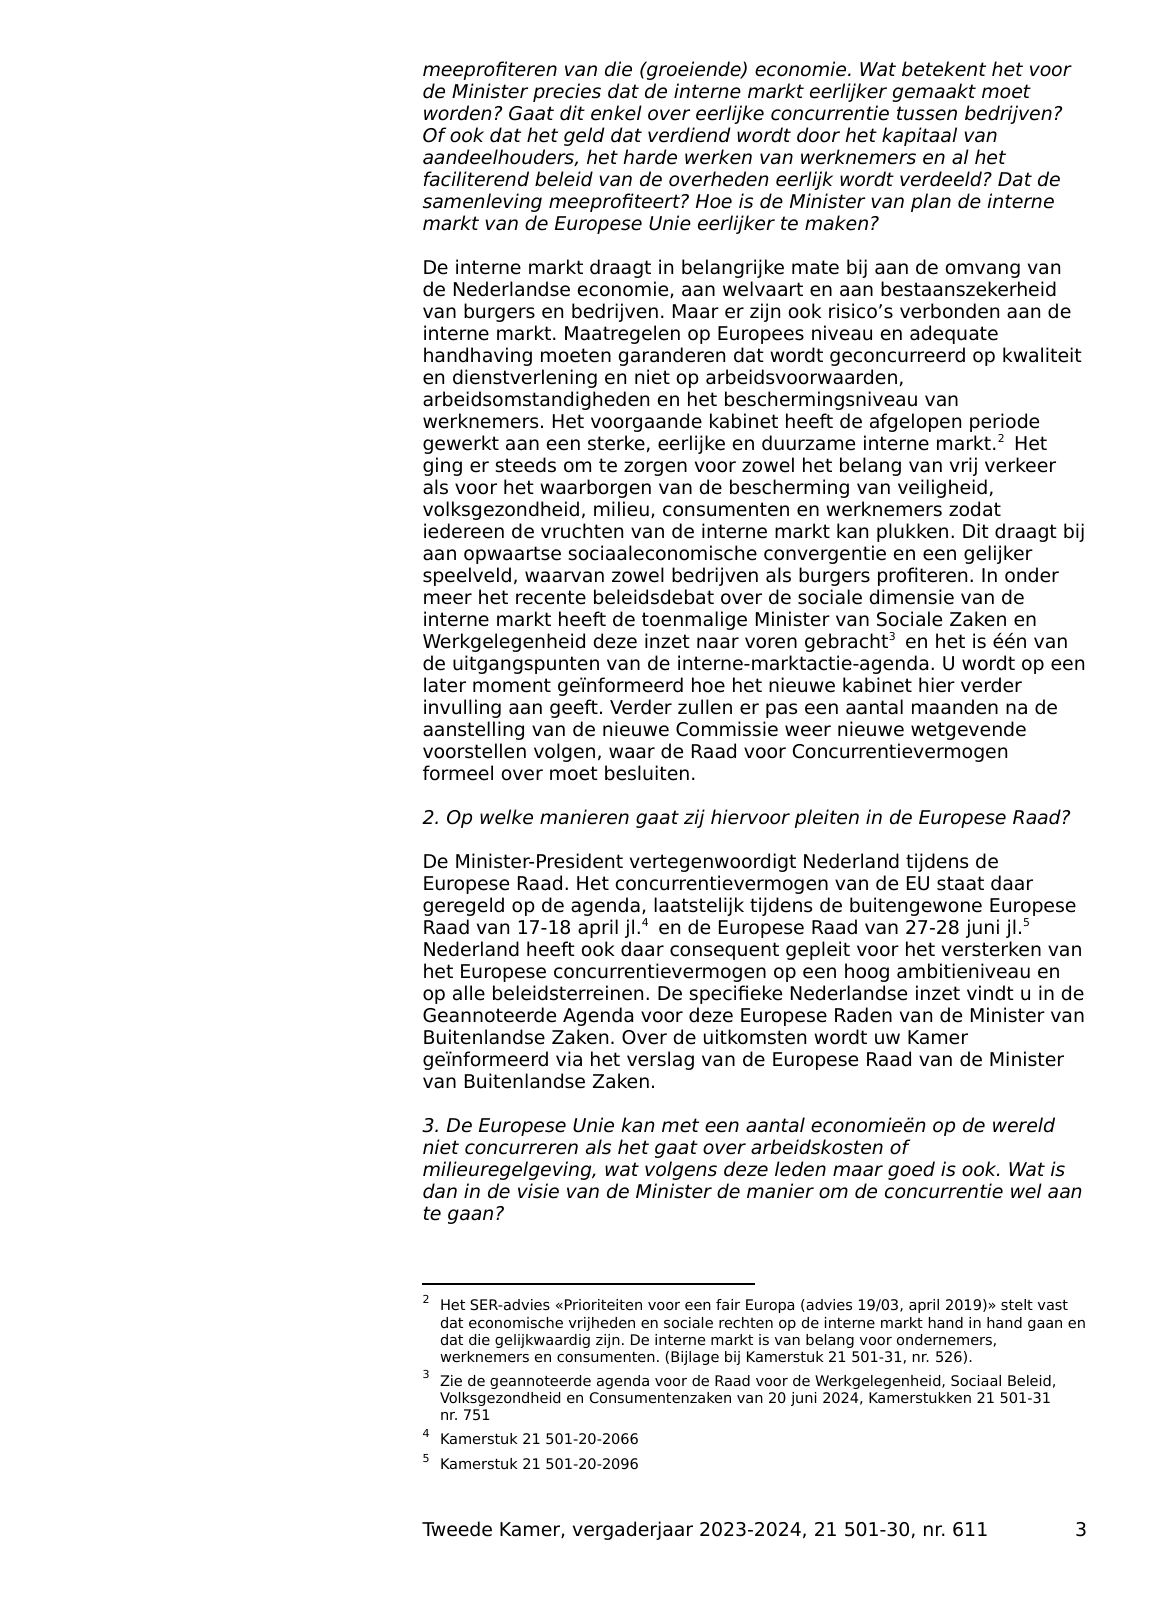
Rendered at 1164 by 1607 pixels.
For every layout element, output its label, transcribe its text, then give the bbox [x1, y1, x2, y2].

text De Minister-President vertegenwoordigt Nederland tijdens de Europese Raad. Het concurrentievermogen van de EU staat daar geregeld op de agenda, laatstelijk tijdens de buitengewone Europese Raad van 17-18 april jl. en de Europese Raad van 27-28 juni jl. Nederland heeft ook daar consequent gepleit voor het versterken van het Europese concurrentievermogen op een hoog ambitieniveau en op alle beleidsterreinen. De specifieke Nederlandse inzet vindt u in de Geannoteerde Agenda voor deze Europese Raden van de Minister van Buitenlandse Zaken. Over de uitkomsten wordt uw Kamer geïnformeerd via het verslag van de Europese Raad van de Minister van Buitenlandse Zaken. [422, 851, 1087, 1093]
text Kamerstuk 21 501-20-2096 [422, 1452, 1087, 1474]
text 2. Op welke manieren gaat zij hiervoor pleiten in de Europese Raad? [422, 807, 1087, 829]
text 3. De Europese Unie kan met een aantal economieën op de wereld niet concurreren als het gaat over arbeidskosten of milieuregelgeving, wat volgens deze leden maar goed is ook. Wat is dan in de visie van de Minister de manier om de concurrentie wel aan te gaan? [422, 1115, 1087, 1225]
text De interne markt draagt in belangrijke mate bij aan de omvang van de Nederlandse economie, aan welvaart en aan bestaanszekerheid van burgers en bedrijven. Maar er zijn ook risico’s verbonden aan de interne markt. Maatregelen op Europees niveau en adequate handhaving moeten garanderen dat wordt geconcurreerd op kwaliteit en dienstverlening en niet op arbeidsvoorwaarden, arbeidsomstandigheden en het beschermingsniveau van werknemers. Het voorgaande kabinet heeft de afgelopen periode gewerkt aan een sterke, eerlijke en duurzame interne markt. Het ging er steeds om te zorgen voor zowel het belang van vrij verkeer als voor het waarborgen van de bescherming van veiligheid, volksgezondheid, milieu, consumenten en werknemers zodat iedereen de vruchten van de interne markt kan plukken. Dit draagt bij aan opwaartse sociaaleconomische convergentie en een gelijker speelveld, waarvan zowel bedrijven als burgers profiteren. In onder meer het recente beleidsdebat over de sociale dimensie van de interne markt heeft de toenmalige Minister van Sociale Zaken en Werkgelegenheid deze inzet naar voren gebracht en het is één van de uitgangspunten van de interne-marktactie-agenda. U wordt op een later moment geïnformeerd hoe het nieuwe kabinet hier verder invulling aan geeft. Verder zullen er pas een aantal maanden na de aanstelling van de nieuwe Commissie weer nieuwe wetgevende voorstellen volgen, waar de Raad voor Concurrentievermogen formeel over moet besluiten. [422, 257, 1087, 784]
text Zie de geannoteerde agenda voor de Raad voor de Werkgelegenheid, Sociaal Beleid, Volksgezondheid en Consumentenzaken van 20 juni 2024, Kamerstukken 21 501-31 nr. 751 [422, 1368, 1087, 1424]
text Kamerstuk 21 501-20-2066 [422, 1427, 1087, 1449]
text Het SER-advies «Prioriteiten voor een fair Europa (advies 19/03, april 2019)» stelt vast dat economische vrijheden en sociale rechten op de interne markt hand in hand gaan en dat die gelijkwaardig zijn. De interne markt is van belang voor ondernemers, werknemers en consumenten. (Bijlage bij Kamerstuk 21 501-31, nr. 526). [422, 1293, 1087, 1366]
text meeprofiteren van die (groeiende) economie. Wat betekent het voor de Minister precies dat de interne markt eerlijker gemaakt moet worden? Gaat dit enkel over eerlijke concurrentie tussen bedrijven? Of ook dat het geld dat verdiend wordt door het kapitaal van aandeelhouders, het harde werken van werknemers en al het faciliterend beleid van de overheden eerlijk wordt verdeeld? Dat de samenleving meeprofiteert? Hoe is de Minister van plan de interne markt van de Europese Unie eerlijker te maken? [422, 59, 1087, 235]
